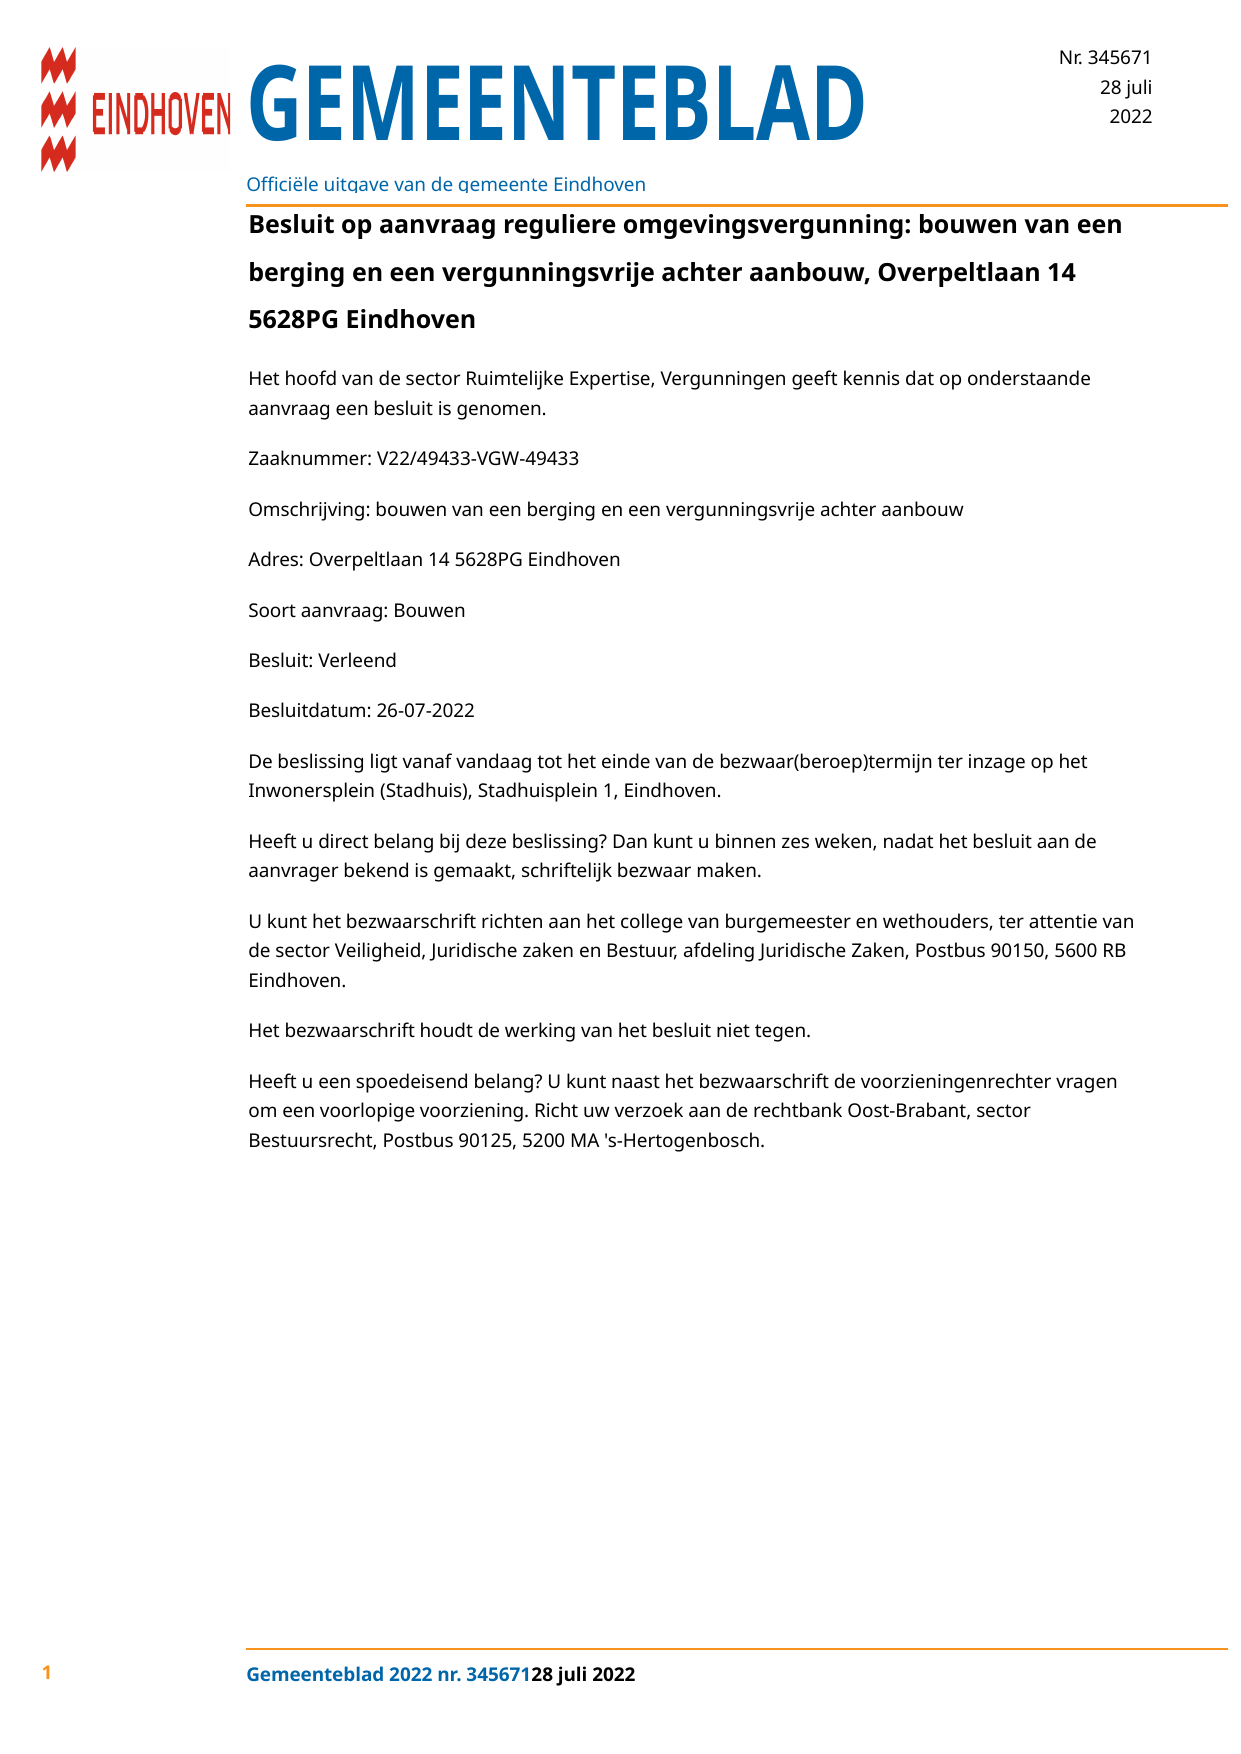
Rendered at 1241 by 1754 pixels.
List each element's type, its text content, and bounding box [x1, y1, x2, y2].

text Omschrijving: bouwen van een berging en een vergunningsvrije achter aanbouw [248, 496, 1152, 522]
text Adres: Overpeltlaan 14 5628PG Eindhoven [248, 546, 1152, 572]
picture [41, 47, 231, 172]
text U kunt het bezwaarschrift richten aan het college van burgemeester en wethouders, ter attentie van de sector Veiligheid, Juridische zaken en Bestuur, afdeling Juridische Zaken, Postbus 90150, 5600 RB Eindhoven. [248, 908, 1152, 993]
text Besluit: Verleend [248, 647, 1152, 673]
text Heeft u direct belang bij deze beslissing? Dan kunt u binnen zes weken, nadat het besluit aan de aanvrager bekend is gemaakt, schriftelijk bezwaar maken. [248, 828, 1152, 883]
text De beslissing ligt vanaf vandaag tot het einde van de bezwaar(beroep)termijn ter inzage op het Inwonersplein (Stadhuis), Stadhuisplein 1, Eindhoven. [248, 748, 1152, 803]
text Soort aanvraag: Bouwen [248, 597, 1152, 622]
text Het bezwaarschrift houdt de werking van het besluit niet tegen. [248, 1018, 1152, 1043]
text Zaaknummer: V22/49433-VGW-49433 [248, 446, 1152, 471]
text Besluitdatum: 26-07-2022 [248, 698, 1152, 723]
text Het hoofd van de sector Ruimtelijke Expertise, Vergunningen geeft kennis dat op onderstaande aanvraag een besluit is genomen. [248, 366, 1152, 421]
text Heeft u een spoedeisend belang? U kunt naast het bezwaarschrift de voorzieningenrechter vragen om een voorlopige voorziening. Richt uw verzoek aan de rechtbank Oost-Brabant, sector Bestuursrecht, Postbus 90125, 5200 MA 's-Hertogenbosch. [248, 1068, 1152, 1153]
text Besluit op aanvraag reguliere omgevingsvergunning: bouwen van een berging en een vergunningsvrije achter aanbouw, Overpeltlaan 14 5628PG Eindhoven [248, 207, 1152, 336]
